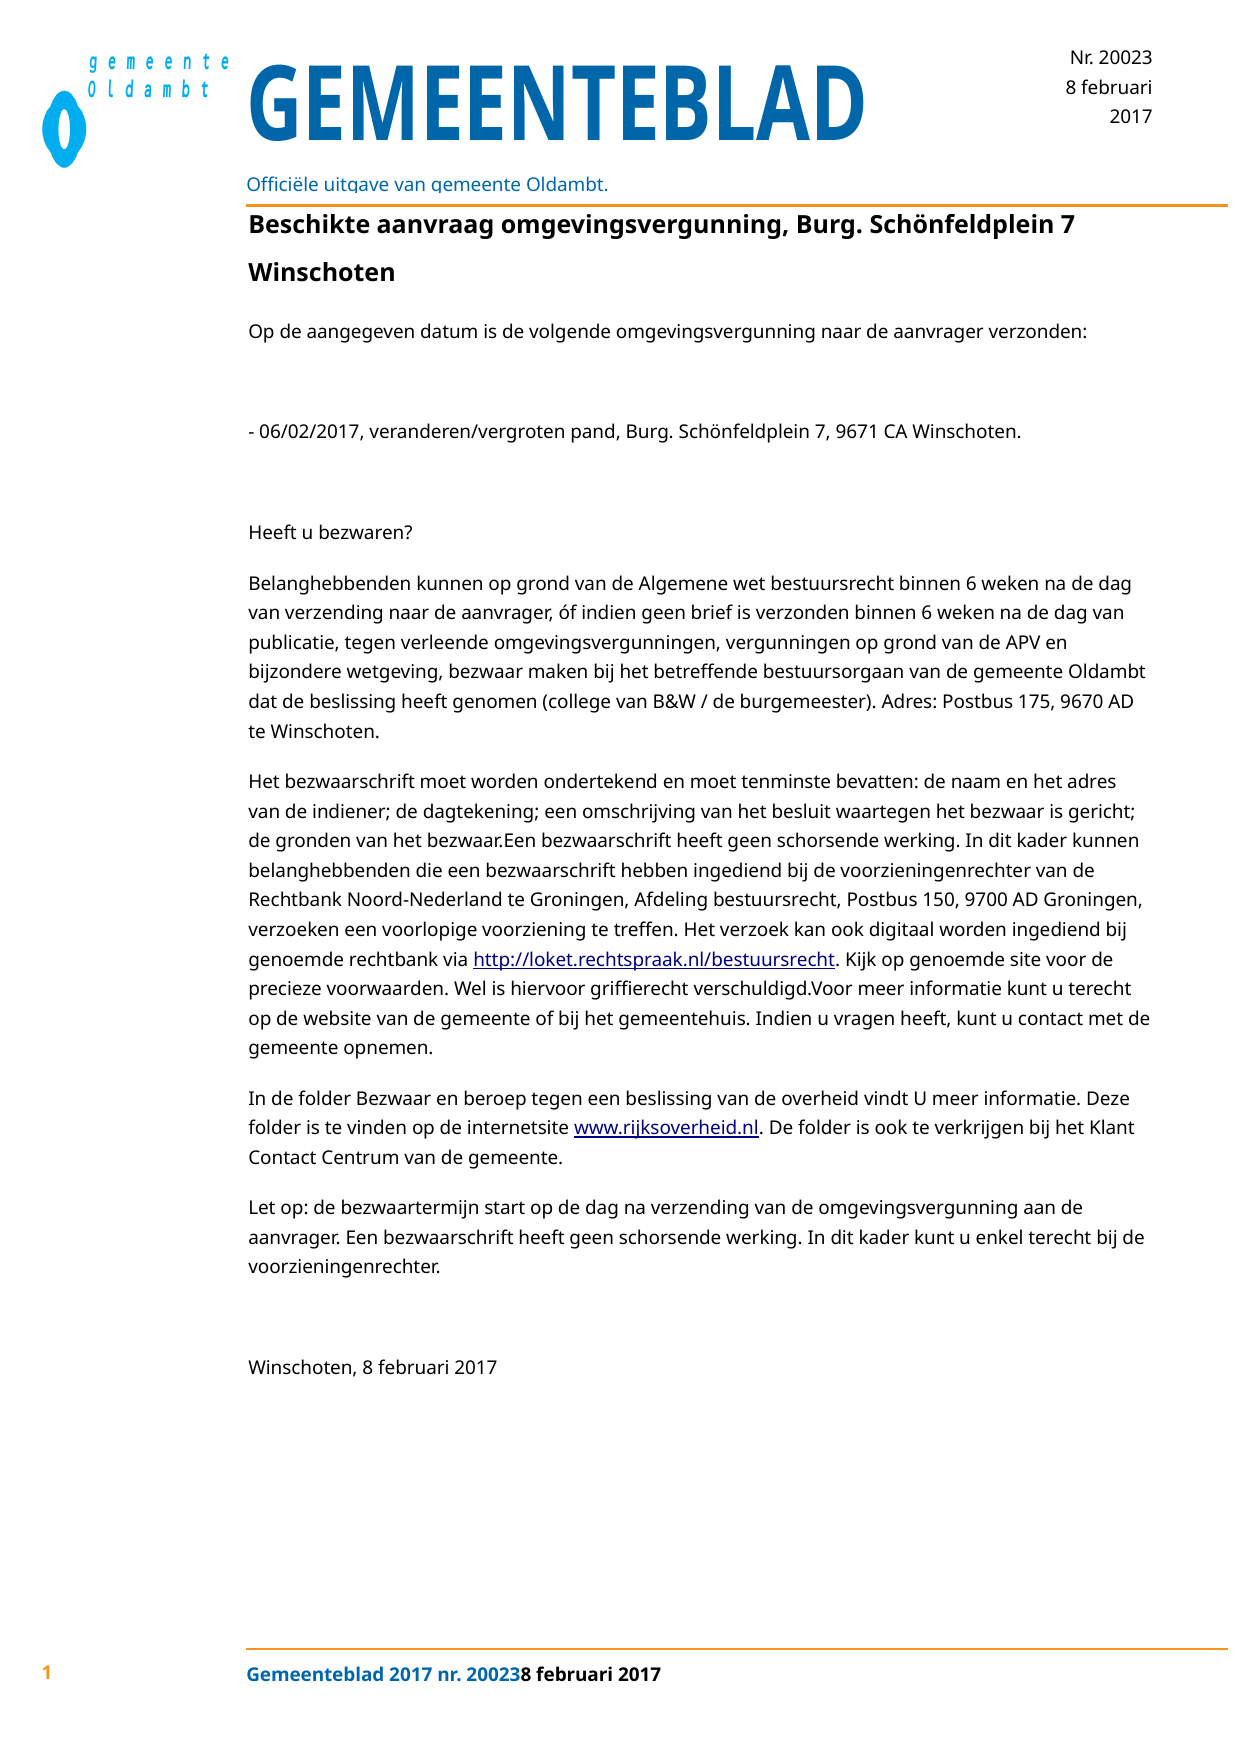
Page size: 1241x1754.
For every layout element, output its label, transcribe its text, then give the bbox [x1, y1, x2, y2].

text Heeft u bezwaren? [248, 519, 1152, 545]
text Winschoten, 8 februari 2017 [248, 1354, 1152, 1380]
text Let op: de bezwaartermijn start op de dag na verzending van de omgevingsvergunning aan de aanvrager. Een bezwaarschrift heeft geen schorsende werking. In dit kader kunt u enkel terecht bij de voorzieningenrechter. [248, 1194, 1152, 1279]
text - 06/02/2017, veranderen/vergroten pand, Burg. Schönfeldplein 7, 9671 CA Winschoten. [248, 419, 1152, 444]
text Het bezwaarschrift moet worden ondertekend en moet tenminste bevatten: de naam en het adres van de indiener; de dagtekening; een omschrijving van het besluit waartegen het bezwaar is gericht; de gronden van het bezwaar.Een bezwaarschrift heeft geen schorsende werking. In dit kader kunnen belanghebbenden die een bezwaarschrift hebben ingediend bij de voorzieningenrechter van de Rechtbank Noord-Nederland te Groningen, Afdeling bestuursrecht, Postbus 150, 9700 AD Groningen, verzoeken een voorlopige voorziening te treffen. Het verzoek kan ook digitaal worden ingediend bij genoemde rechtbank via http://loket.rechtspraak.nl/bestuursrecht. Kijk op genoemde site voor de precieze voorwaarden. Wel is hiervoor griffierecht verschuldigd.Voor meer informatie kunt u terecht op de website van de gemeente of bij het gemeentehuis. Indien u vragen heeft, kunt u contact met de gemeente opnemen. [248, 768, 1152, 1060]
text Op de aangegeven datum is de volgende omgevingsvergunning naar de aanvrager verzonden: [248, 318, 1152, 344]
text In de folder Bezwaar en beroep tegen een beslissing van de overheid vindt U meer informatie. Deze folder is te vinden op de internetsite www.rijksoverheid.nl. De folder is ook te verkrijgen bij het Klant Contact Centrum van de gemeente. [248, 1085, 1152, 1170]
picture [41, 47, 231, 172]
text Belanghebbenden kunnen op grond van de Algemene wet bestuursrecht binnen 6 weken na de dag van verzending naar de aanvrager, óf indien geen brief is verzonden binnen 6 weken na de dag van publicatie, tegen verleende omgevingsvergunningen, vergunningen op grond van de APV en bijzondere wetgeving, bezwaar maken bij het betreffende bestuursorgaan van de gemeente Oldambt dat de beslissing heeft genomen (college van B&W / de burgemeester). Adres: Postbus 175, 9670 AD te Winschoten. [248, 570, 1152, 744]
text Beschikte aanvraag omgevingsvergunning, Burg. Schönfeldplein 7 Winschoten [248, 207, 1152, 288]
